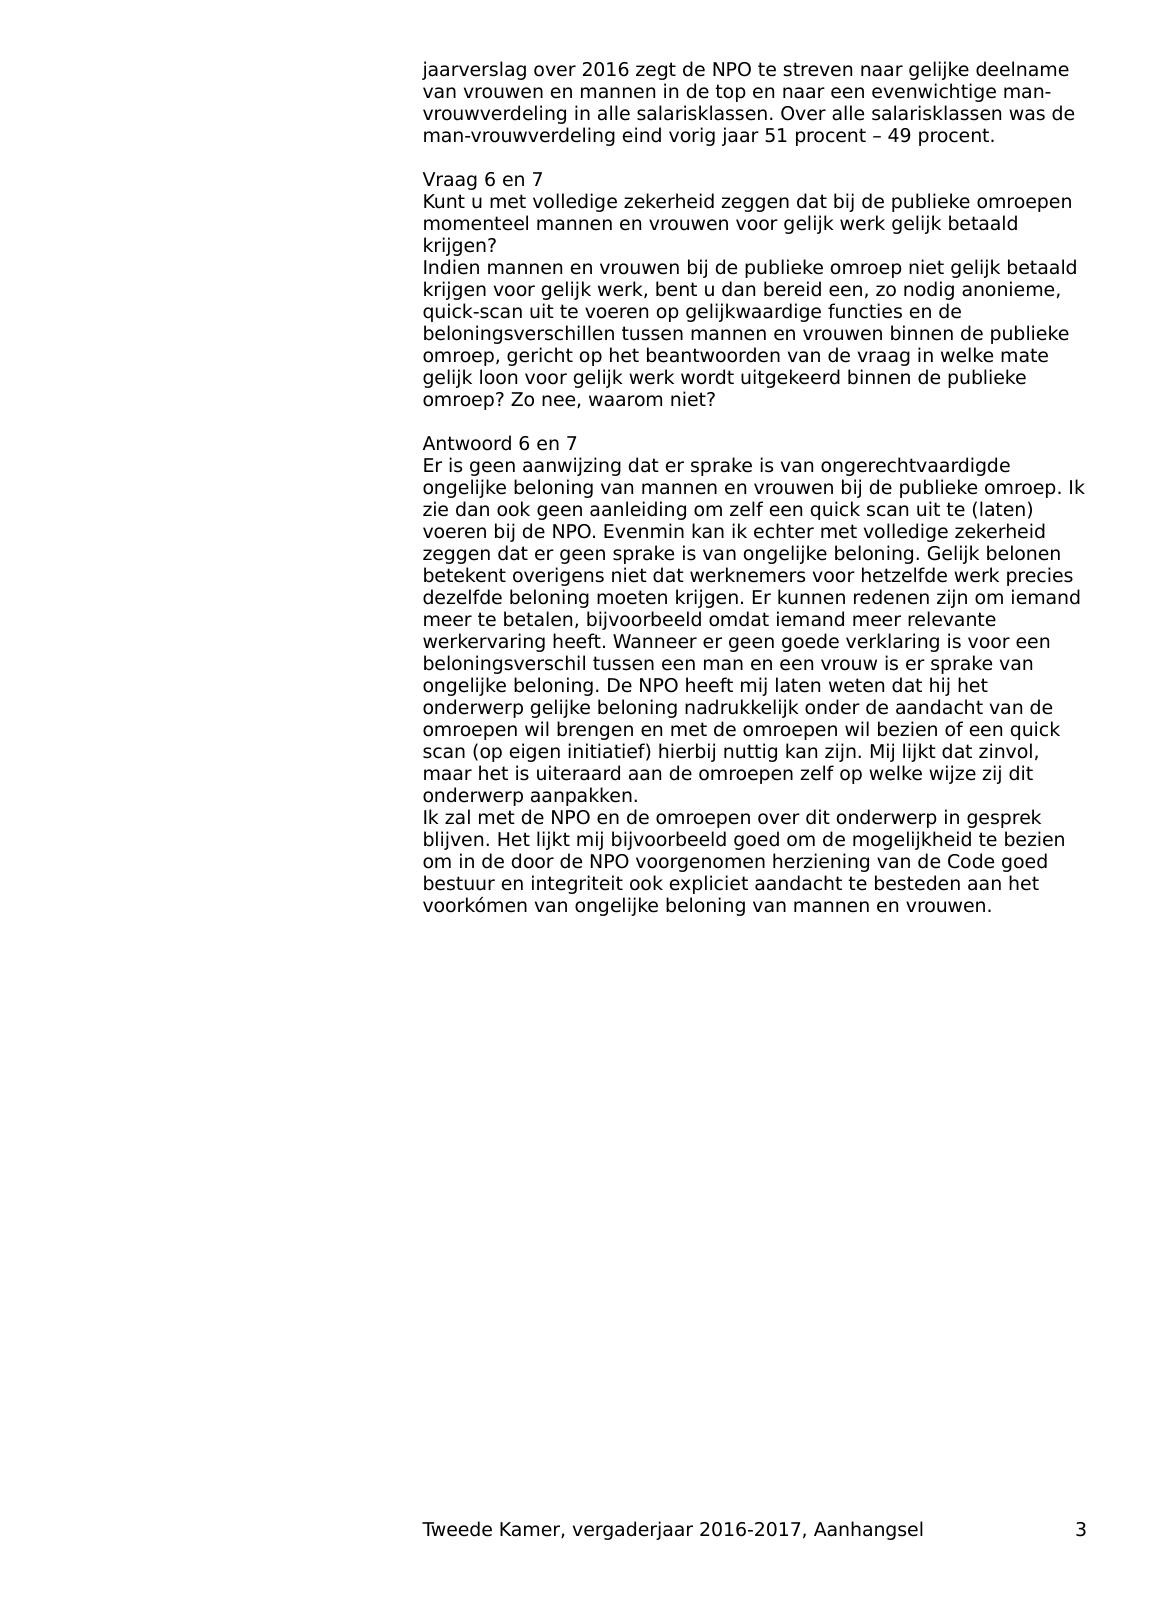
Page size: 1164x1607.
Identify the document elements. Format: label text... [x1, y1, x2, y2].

text Vraag 6 en 7 [422, 169, 1087, 191]
text Antwoord 6 en 7 [422, 433, 1087, 455]
text jaarverslag over 2016 zegt de NPO te streven naar gelijke deelname van vrouwen en mannen in de top en naar een evenwichtige man-vrouwverdeling in alle salarisklassen. Over alle salarisklassen was de man-vrouwverdeling eind vorig jaar 51 procent – 49 procent. [422, 59, 1087, 147]
text Kunt u met volledige zekerheid zeggen dat bij de publieke omroepen momenteel mannen en vrouwen voor gelijk werk gelijk betaald krijgen? [422, 191, 1087, 257]
text Indien mannen en vrouwen bij de publieke omroep niet gelijk betaald krijgen voor gelijk werk, bent u dan bereid een, zo nodig anonieme, quick-scan uit te voeren op gelijkwaardige functies en de beloningsverschillen tussen mannen en vrouwen binnen de publieke omroep, gericht op het beantwoorden van de vraag in welke mate gelijk loon voor gelijk werk wordt uitgekeerd binnen de publieke omroep? Zo nee, waarom niet? [422, 257, 1087, 411]
text Er is geen aanwijzing dat er sprake is van ongerechtvaardigde ongelijke beloning van mannen en vrouwen bij de publieke omroep. Ik zie dan ook geen aanleiding om zelf een quick scan uit te (laten) voeren bij de NPO. Evenmin kan ik echter met volledige zekerheid zeggen dat er geen sprake is van ongelijke beloning. Gelijk belonen betekent overigens niet dat werknemers voor hetzelfde werk precies dezelfde beloning moeten krijgen. Er kunnen redenen zijn om iemand meer te betalen, bijvoorbeeld omdat iemand meer relevante werkervaring heeft. Wanneer er geen goede verklaring is voor een beloningsverschil tussen een man en een vrouw is er sprake van ongelijke beloning. De NPO heeft mij laten weten dat hij het onderwerp gelijke beloning nadrukkelijk onder de aandacht van de omroepen wil brengen en met de omroepen wil bezien of een quick scan (op eigen initiatief) hierbij nuttig kan zijn. Mij lijkt dat zinvol, maar het is uiteraard aan de omroepen zelf op welke wijze zij dit onderwerp aanpakken. [422, 455, 1087, 807]
text Ik zal met de NPO en de omroepen over dit onderwerp in gesprek blijven. Het lijkt mij bijvoorbeeld goed om de mogelijkheid te bezien om in de door de NPO voorgenomen herziening van de Code goed bestuur en integriteit ook expliciet aandacht te besteden aan het voorkómen van ongelijke beloning van mannen en vrouwen. [422, 807, 1087, 917]
